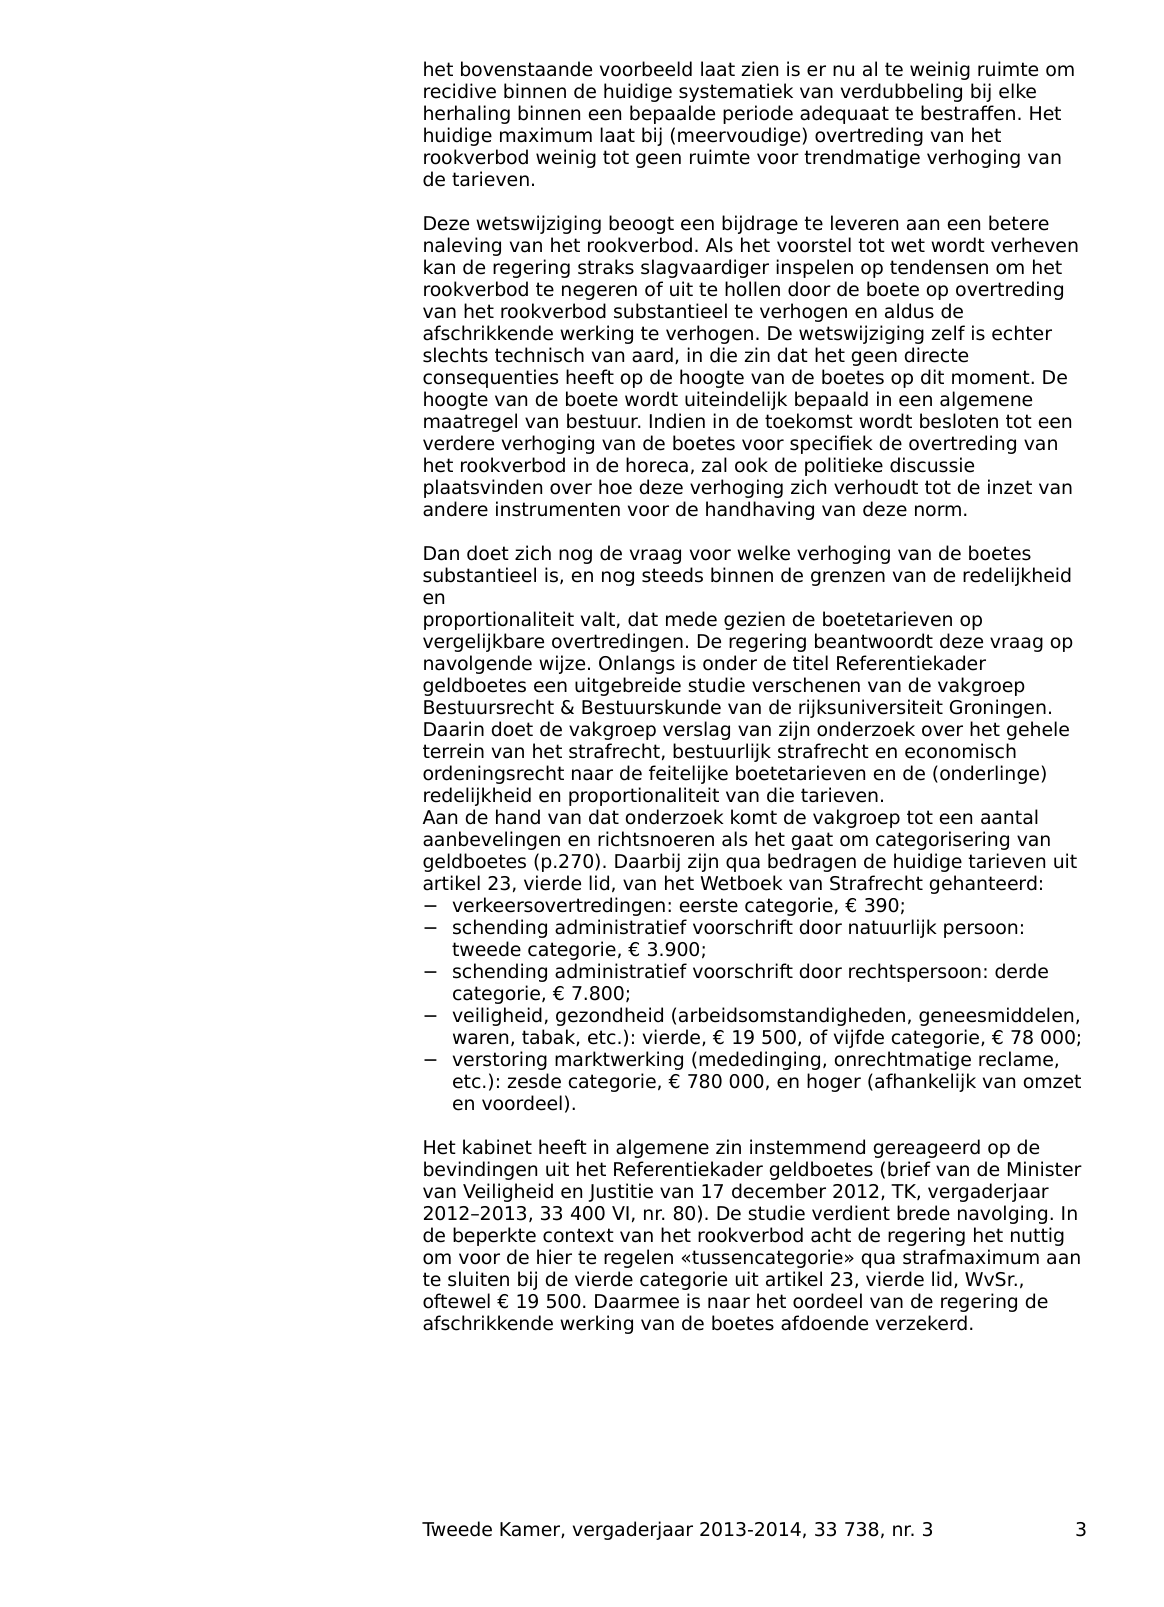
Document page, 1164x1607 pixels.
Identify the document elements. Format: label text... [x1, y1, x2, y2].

text − veiligheid, gezondheid (arbeidsomstandigheden, geneesmiddelen, waren, tabak, etc.): vierde, € 19 500, of vijfde categorie, € 78 000; [422, 1004, 1087, 1048]
text − schending administratief voorschrift door natuurlijk persoon: tweede categorie, € 3.900; [422, 917, 1087, 961]
text Het kabinet heeft in algemene zin instemmend gereageerd op de bevindingen uit het Referentiekader geldboetes (brief van de Minister van Veiligheid en Justitie van 17 december 2012, TK, vergaderjaar 2012–2013, 33 400 VI, nr. 80). De studie verdient brede navolging. In de beperkte context van het rookverbod acht de regering het nuttig om voor de hier te regelen «tussencategorie» qua strafmaximum aan te sluiten bij de vierde categorie uit artikel 23, vierde lid, WvSr., oftewel € 19 500. Daarmee is naar het oordeel van de regering de afschrikkende werking van de boetes afdoende verzekerd. [422, 1137, 1087, 1334]
text proportionaliteit valt, dat mede gezien de boetetarieven op vergelijkbare overtredingen. De regering beantwoordt deze vraag op navolgende wijze. Onlangs is onder de titel Referentiekader geldboetes een uitgebreide studie verschenen van de vakgroep Bestuursrecht & Bestuurskunde van de rijksuniversiteit Groningen. Daarin doet de vakgroep verslag van zijn onderzoek over het gehele terrein van het strafrecht, bestuurlijk strafrecht en economisch ordeningsrecht naar de feitelijke boetetarieven en de (onderlinge) redelijkheid en proportionaliteit van die tarieven. [422, 609, 1087, 807]
text het bovenstaande voorbeeld laat zien is er nu al te weinig ruimte om recidive binnen de huidige systematiek van verdubbeling bij elke herhaling binnen een bepaalde periode adequaat te bestraffen. Het huidige maximum laat bij (meervoudige) overtreding van het rookverbod weinig tot geen ruimte voor trendmatige verhoging van de tarieven. [422, 59, 1087, 191]
text − verstoring marktwerking (mededinging, onrechtmatige reclame, etc.): zesde categorie, € 780 000, en hoger (afhankelijk van omzet en voordeel). [422, 1048, 1087, 1114]
text Deze wetswijziging beoogt een bijdrage te leveren aan een betere naleving van het rookverbod. Als het voorstel tot wet wordt verheven kan de regering straks slagvaardiger inspelen op tendensen om het rookverbod te negeren of uit te hollen door de boete op overtreding van het rookverbod substantieel te verhogen en aldus de afschrikkende werking te verhogen. De wetswijziging zelf is echter slechts technisch van aard, in die zin dat het geen directe consequenties heeft op de hoogte van de boetes op dit moment. De hoogte van de boete wordt uiteindelijk bepaald in een algemene maatregel van bestuur. Indien in de toekomst wordt besloten tot een verdere verhoging van de boetes voor specifiek de overtreding van het rookverbod in de horeca, zal ook de politieke discussie plaatsvinden over hoe deze verhoging zich verhoudt tot de inzet van andere instrumenten voor de handhaving van deze norm. [422, 213, 1087, 521]
text − verkeersovertredingen: eerste categorie, € 390; [422, 895, 1087, 917]
text Dan doet zich nog de vraag voor welke verhoging van de boetes substantieel is, en nog steeds binnen de grenzen van de redelijkheid en [422, 543, 1087, 609]
text − schending administratief voorschrift door rechtspersoon: derde categorie, € 7.800; [422, 961, 1087, 1004]
text Aan de hand van dat onderzoek komt de vakgroep tot een aantal aanbevelingen en richtsnoeren als het gaat om categorisering van geldboetes (p.270). Daarbij zijn qua bedragen de huidige tarieven uit artikel 23, vierde lid, van het Wetboek van Strafrecht gehanteerd: [422, 807, 1087, 895]
